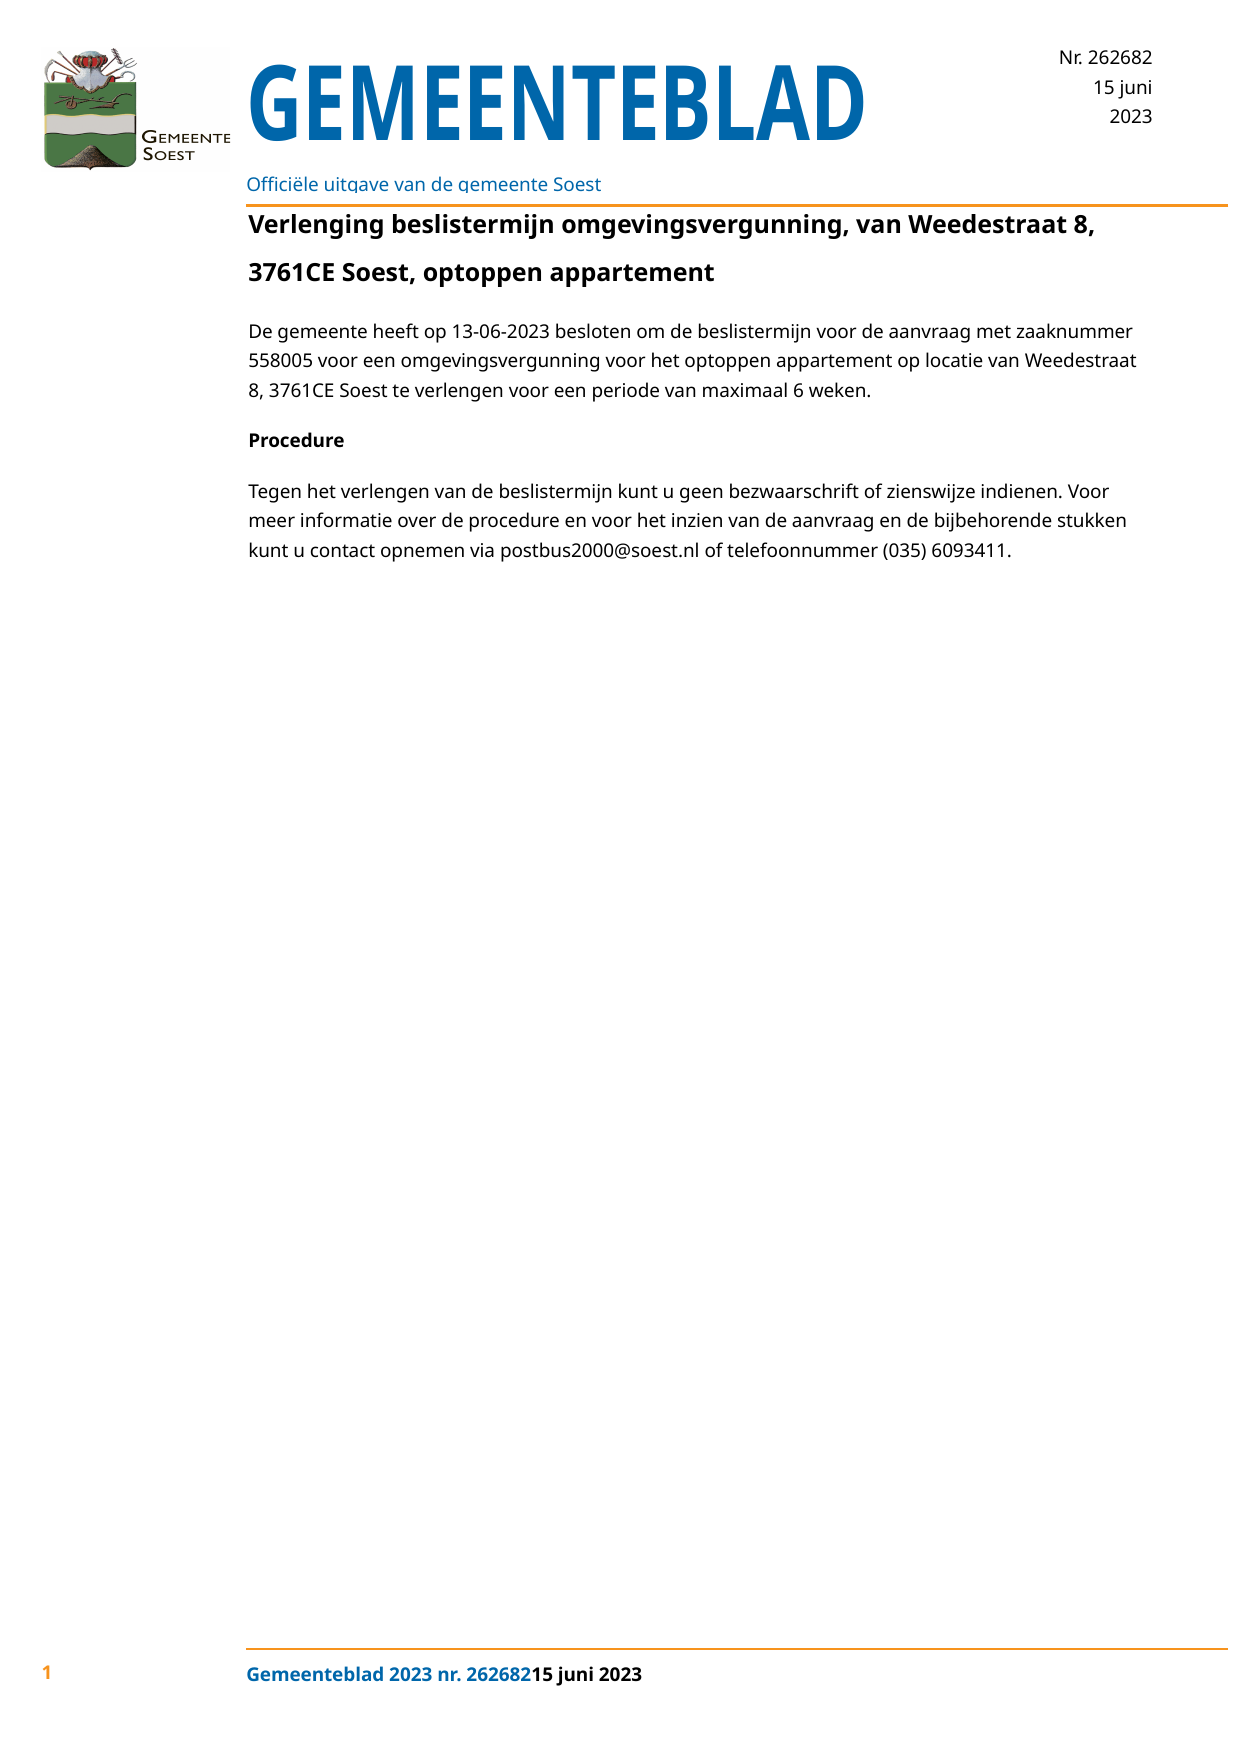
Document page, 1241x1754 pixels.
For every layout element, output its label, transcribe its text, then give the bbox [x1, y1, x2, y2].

text Verlenging beslistermijn omgevingsvergunning, van Weedestraat 8, 3761CE Soest, optoppen appartement [248, 207, 1152, 288]
picture [41, 47, 231, 172]
text Procedure [248, 427, 1152, 453]
text De gemeente heeft op 13-06-2023 besloten om de beslistermijn voor de aanvraag met zaaknummer 558005 voor een omgevingsvergunning voor het optoppen appartement op locatie van Weedestraat 8, 3761CE Soest te verlengen voor een periode van maximaal 6 weken. [248, 318, 1152, 403]
text Tegen het verlengen van de beslistermijn kunt u geen bezwaarschrift of zienswijze indienen. Voor meer informatie over de procedure en voor het inzien van de aanvraag en de bijbehorende stukken kunt u contact opnemen via postbus2000@soest.nl of telefoonnummer (035) 6093411. [248, 478, 1152, 563]
